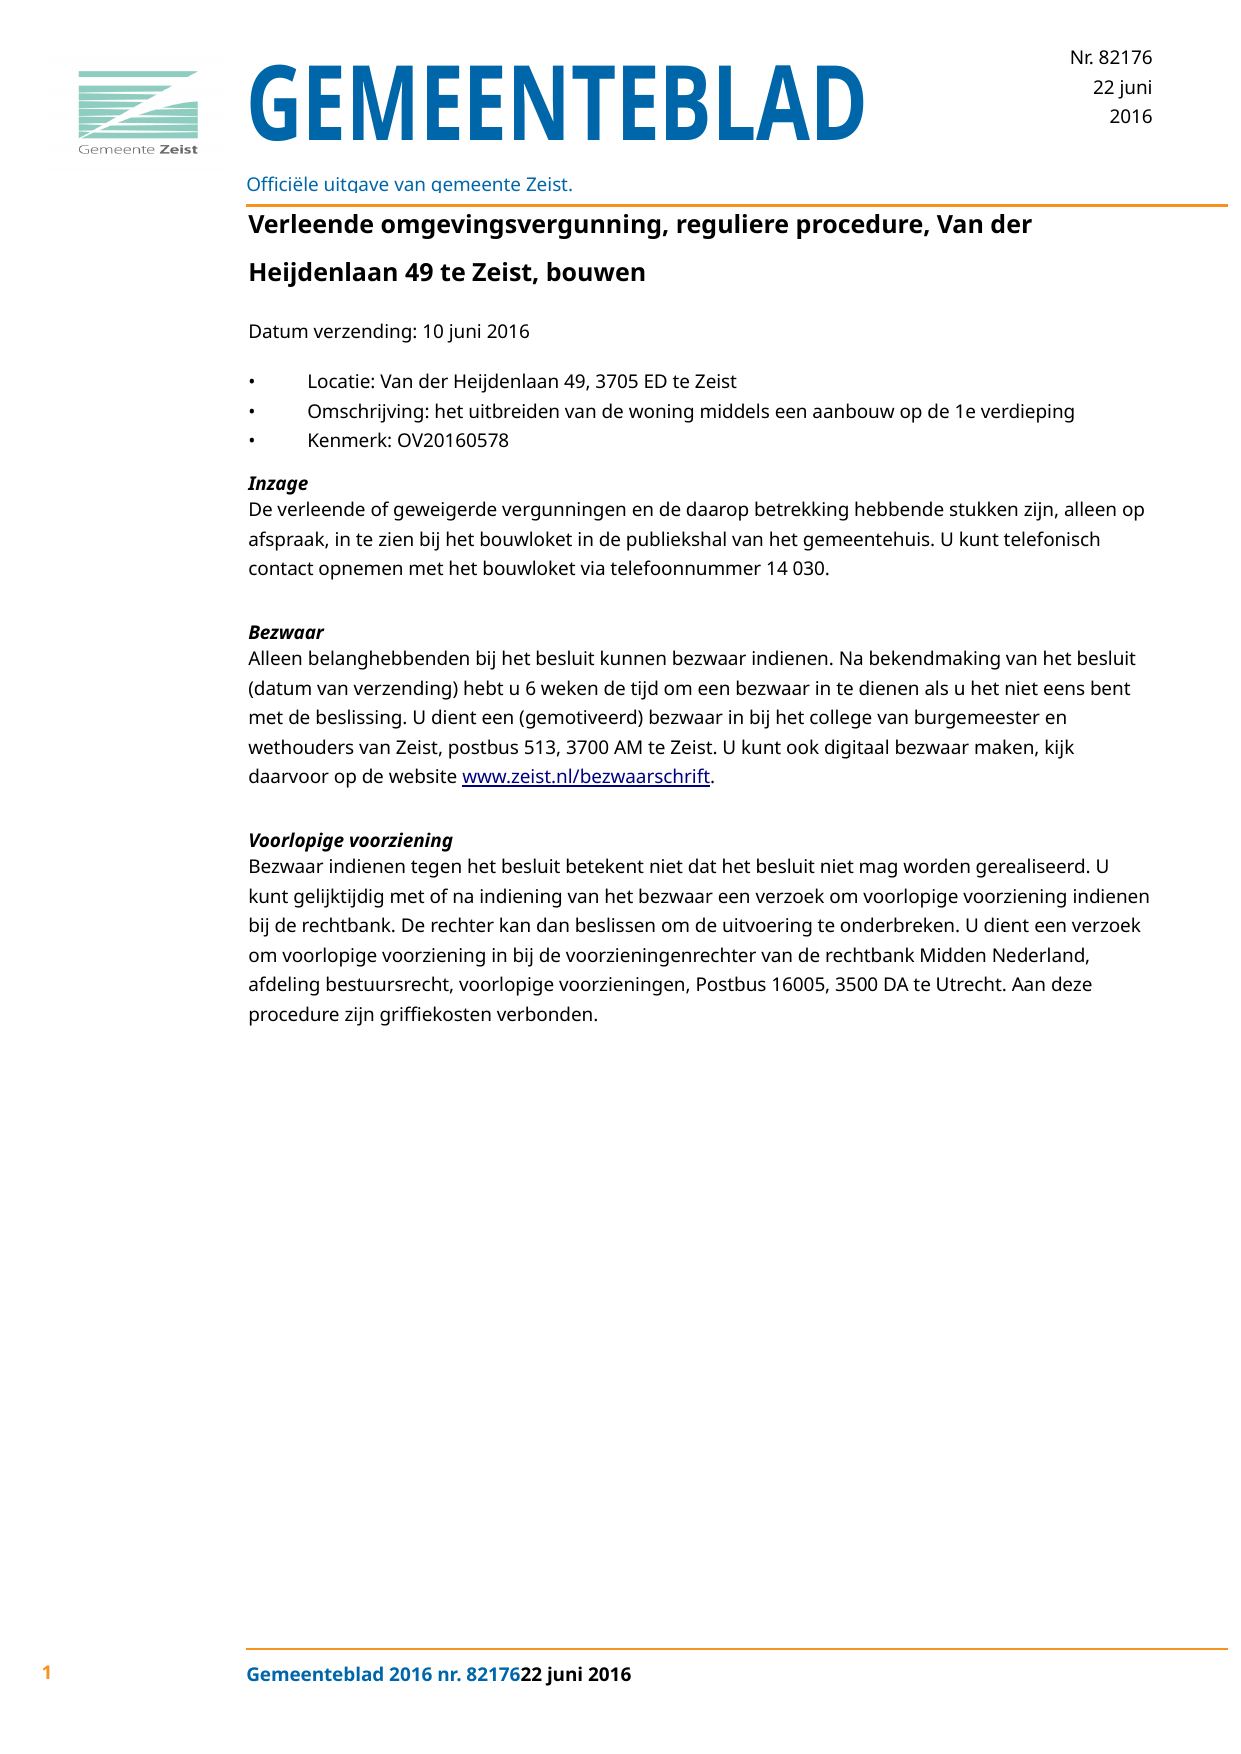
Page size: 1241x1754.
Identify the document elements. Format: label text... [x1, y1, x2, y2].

text Bezwaar [248, 619, 1152, 645]
text Voorlopige voorziening [248, 827, 1152, 853]
list Kenmerk: OV20160578 [248, 427, 1152, 453]
text De verleende of geweigerde vergunningen en de daarop betrekking hebbende stukken zijn, alleen op afspraak, in te zien bij het bouwloket in de publiekshal van het gemeentehuis. U kunt telefonisch contact opnemen met het bouwloket via telefoonnummer 14 030. [248, 496, 1152, 581]
list Locatie: Van der Heijdenlaan 49, 3705 ED te Zeist [248, 368, 1152, 394]
text Datum verzending: 10 juni 2016 [248, 318, 1152, 344]
text Alleen belanghebbenden bij het besluit kunnen bezwaar indienen. Na bekendmaking van het besluit (datum van verzending) hebt u 6 weken de tijd om een bezwaar in te dienen als u het niet eens bent met de beslissing. U dient een (gemotiveerd) bezwaar in bij het college van burgemeester en wethouders van Zeist, postbus 513, 3700 AM te Zeist. U kunt ook digitaal bezwaar maken, kijk daarvoor op de website www.zeist.nl/bezwaarschrift. [248, 645, 1152, 789]
text Inzage [248, 471, 1152, 496]
picture [41, 47, 231, 172]
text Verleende omgevingsvergunning, reguliere procedure, Van der Heijdenlaan 49 te Zeist, bouwen [248, 207, 1152, 288]
list Omschrijving: het uitbreiden van de woning middels een aanbouw op de 1e verdieping [248, 398, 1152, 424]
text Bezwaar indienen tegen het besluit betekent niet dat het besluit niet mag worden gerealiseerd. U kunt gelijktijdig met of na indiening van het bezwaar een verzoek om voorlopige voorziening indienen bij de rechtbank. De rechter kan dan beslissen om de uitvoering te onderbreken. U dient een verzoek om voorlopige voorziening in bij de voorzieningenrechter van de rechtbank Midden Nederland, afdeling bestuursrecht, voorlopige voorzieningen, Postbus 16005, 3500 DA te Utrecht. Aan deze procedure zijn griffiekosten verbonden. [248, 853, 1152, 1027]
